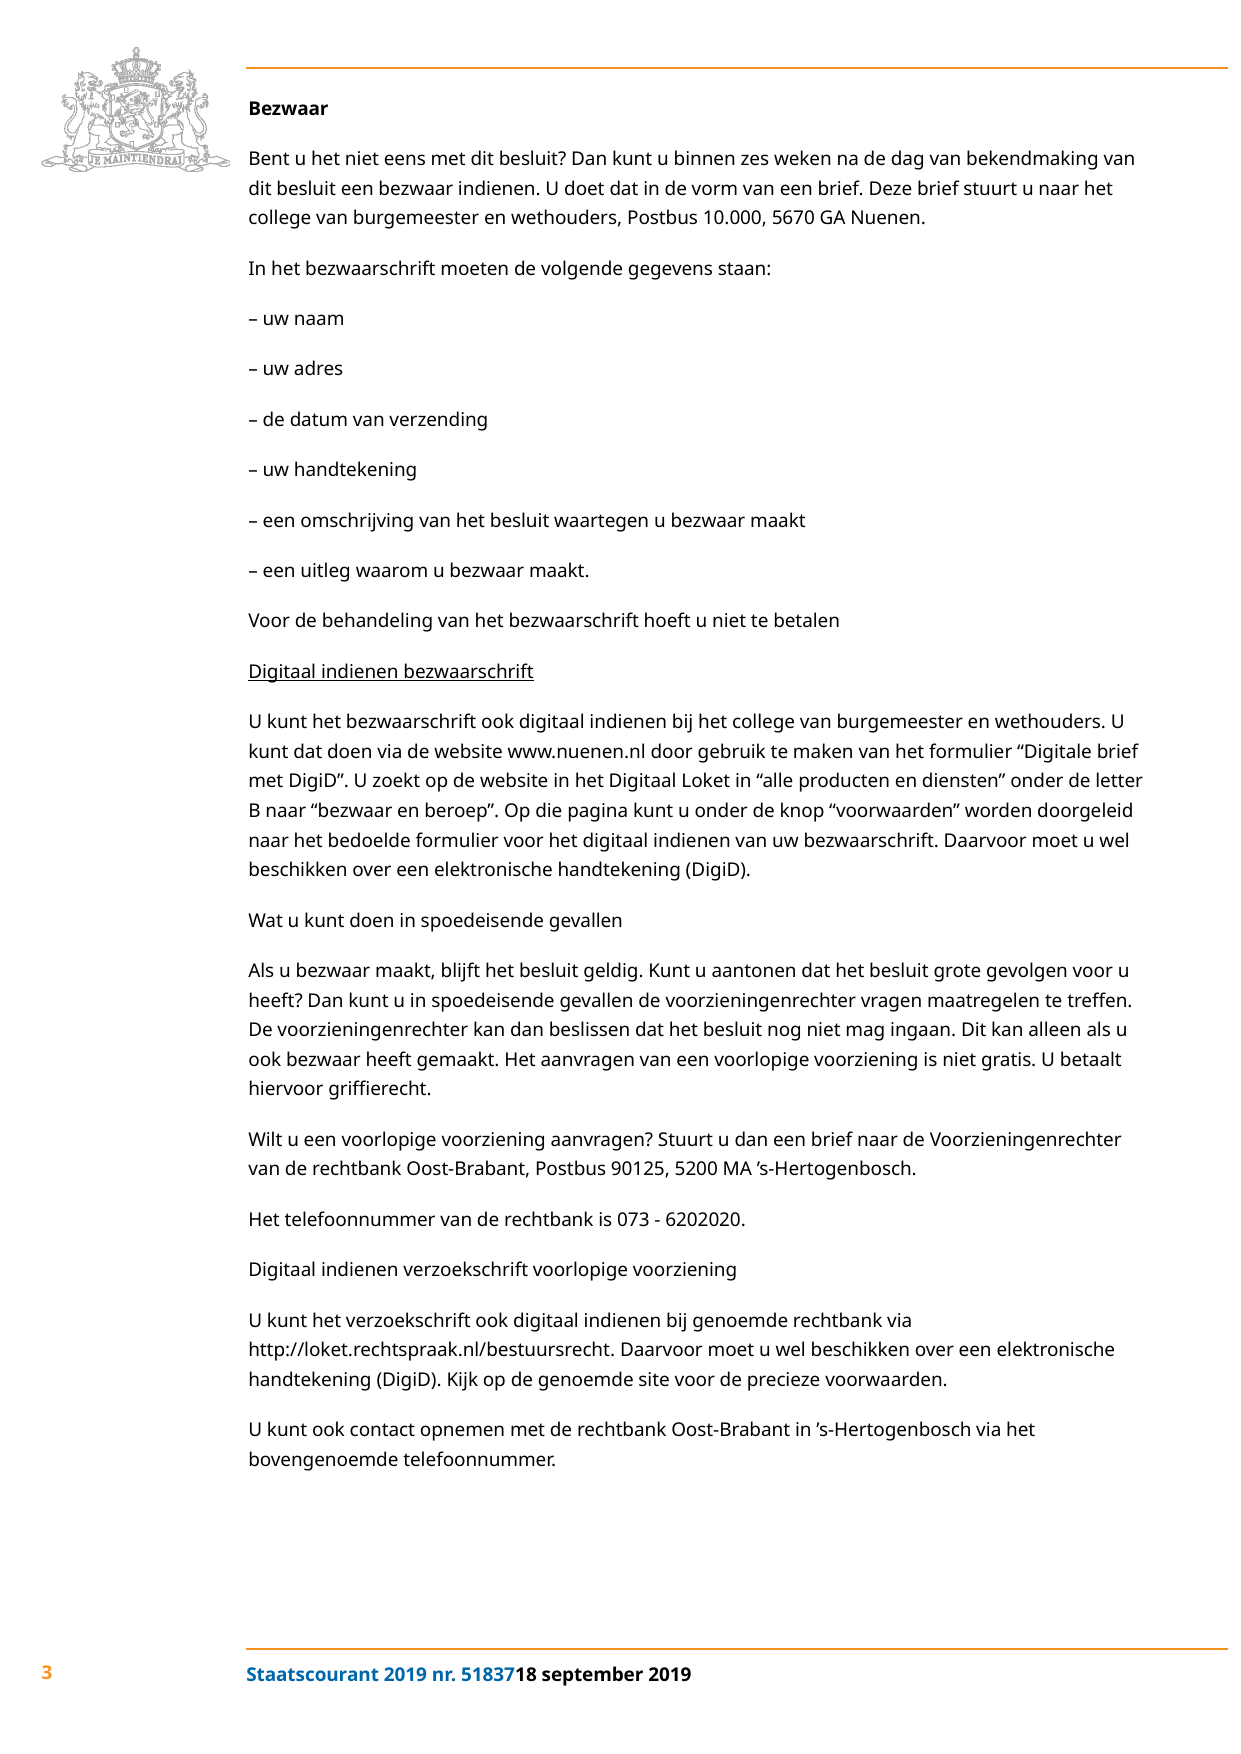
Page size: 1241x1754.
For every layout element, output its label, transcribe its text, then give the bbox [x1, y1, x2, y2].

text – uw handtekening [248, 456, 1152, 482]
text U kunt het verzoekschrift ook digitaal indienen bij genoemde rechtbank via http://loket.rechtspraak.nl/bestuursrecht. Daarvoor moet u wel beschikken over een elektronische handtekening (DigiD). Kijk op de genoemde site voor de precieze voorwaarden. [248, 1307, 1152, 1392]
text Digitaal indienen verzoekschrift voorlopige voorziening [248, 1256, 1152, 1282]
text – uw naam [248, 305, 1152, 331]
text Bent u het niet eens met dit besluit? Dan kunt u binnen zes weken na de dag van bekendmaking van dit besluit een bezwaar indienen. U doet dat in de vorm van een brief. Deze brief stuurt u naar het college van burgemeester en wethouders, Postbus 10.000, 5670 GA Nuenen. [248, 145, 1152, 230]
text Als u bezwaar maakt, blijft het besluit geldig. Kunt u aantonen dat het besluit grote gevolgen voor u heeft? Dan kunt u in spoedeisende gevallen de voorzieningenrechter vragen maatregelen te treffen. De voorzieningenrechter kan dan beslissen dat het besluit nog niet mag ingaan. Dit kan alleen als u ook bezwaar heeft gemaakt. Het aanvragen van een voorlopige voorziening is niet gratis. U betaalt hiervoor griffierecht. [248, 957, 1152, 1101]
text Bezwaar [248, 95, 1152, 121]
text Wat u kunt doen in spoedeisende gevallen [248, 907, 1152, 933]
text In het bezwaarschrift moeten de volgende gegevens staan: [248, 255, 1152, 281]
text U kunt het bezwaarschrift ook digitaal indienen bij het college van burgemeester en wethouders. U kunt dat doen via de website www.nuenen.nl door gebruik te maken van het formulier “Digitale brief met DigiD”. U zoekt op de website in het Digitaal Loket in “alle producten en diensten” onder de letter B naar “bezwaar en beroep”. Op die pagina kunt u onder de knop “voorwaarden” worden doorgeleid naar het bedoelde formulier voor het digitaal indienen van uw bezwaarschrift. Daarvoor moet u wel beschikken over een elektronische handtekening (DigiD). [248, 708, 1152, 882]
text Voor de behandeling van het bezwaarschrift hoeft u niet te betalen [248, 608, 1152, 633]
text – een uitleg waarom u bezwaar maakt. [248, 557, 1152, 583]
text – uw adres [248, 356, 1152, 381]
text – de datum van verzending [248, 406, 1152, 432]
text Digitaal indienen bezwaarschrift [248, 658, 1152, 684]
picture [41, 47, 231, 172]
text – een omschrijving van het besluit waartegen u bezwaar maakt [248, 507, 1152, 533]
text U kunt ook contact opnemen met de rechtbank Oost-Brabant in ’s-Hertogenbosch via het bovengenoemde telefoonnummer. [248, 1416, 1152, 1472]
text Wilt u een voorlopige voorziening aanvragen? Stuurt u dan een brief naar de Voorzieningenrechter van de rechtbank Oost-Brabant, Postbus 90125, 5200 MA ’s-Hertogenbosch. [248, 1126, 1152, 1181]
text Het telefoonnummer van de rechtbank is 073 - 6202020. [248, 1206, 1152, 1232]
